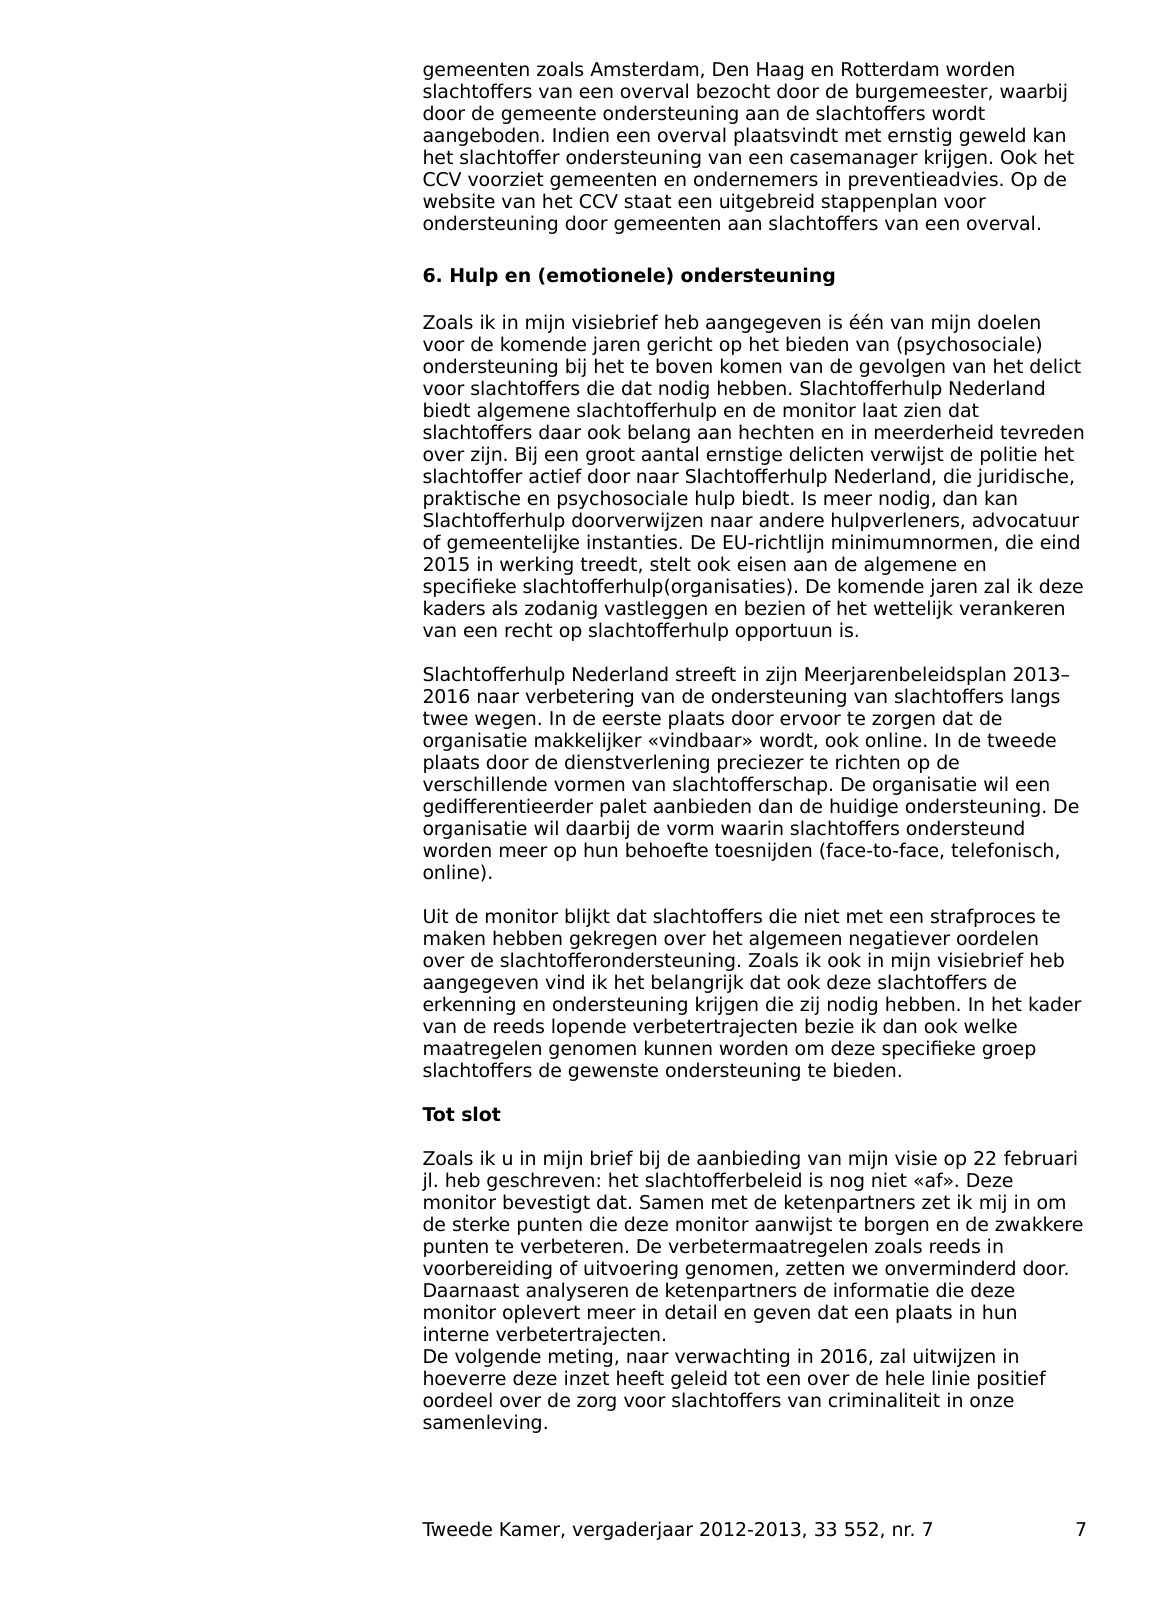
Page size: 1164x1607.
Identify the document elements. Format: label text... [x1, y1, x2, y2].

text Zoals ik u in mijn brief bij de aanbieding van mijn visie op 22 februari jl. heb geschreven: het slachtofferbeleid is nog niet «af». Deze monitor bevestigt dat. Samen met de ketenpartners zet ik mij in om de sterke punten die deze monitor aanwijst te borgen en de zwakkere punten te verbeteren. De verbetermaatregelen zoals reeds in voorbereiding of uitvoering genomen, zetten we onverminderd door. Daarnaast analyseren de ketenpartners de informatie die deze monitor oplevert meer in detail en geven dat een plaats in hun interne verbetertrajecten. [422, 1148, 1087, 1346]
text gemeenten zoals Amsterdam, Den Haag en Rotterdam worden slachtoffers van een overval bezocht door de burgemeester, waarbij door de gemeente ondersteuning aan de slachtoffers wordt aangeboden. Indien een overval plaatsvindt met ernstig geweld kan het slachtoffer ondersteuning van een casemanager krijgen. Ook het CCV voorziet gemeenten en ondernemers in preventieadvies. Op de website van het CCV staat een uitgebreid stappenplan voor ondersteuning door gemeenten aan slachtoffers van een overval. [422, 59, 1087, 235]
text Slachtofferhulp Nederland streeft in zijn Meerjarenbeleidsplan 2013–2016 naar verbetering van de ondersteuning van slachtoffers langs twee wegen. In de eerste plaats door ervoor te zorgen dat de organisatie makkelijker «vindbaar» wordt, ook online. In de tweede plaats door de dienstverlening preciezer te richten op de verschillende vormen van slachtofferschap. De organisatie wil een gedifferentieerder palet aanbieden dan de huidige ondersteuning. De organisatie wil daarbij de vorm waarin slachtoffers ondersteund worden meer op hun behoefte toesnijden (face-to-face, telefonisch, online). [422, 664, 1087, 883]
text De volgende meting, naar verwachting in 2016, zal uitwijzen in hoeverre deze inzet heeft geleid tot een over de hele linie positief oordeel over de zorg voor slachtoffers van criminaliteit in onze samenleving. [422, 1346, 1087, 1434]
subtitle 6. Hulp en (emotionele) ondersteuning [422, 265, 1087, 287]
text Uit de monitor blijkt dat slachtoffers die niet met een strafproces te maken hebben gekregen over het algemeen negatiever oordelen over de slachtofferondersteuning. Zoals ik ook in mijn visiebrief heb aangegeven vind ik het belangrijk dat ook deze slachtoffers de erkenning en ondersteuning krijgen die zij nodig hebben. In het kader van de reeds lopende verbetertrajecten bezie ik dan ook welke maatregelen genomen kunnen worden om deze specifieke groep slachtoffers de gewenste ondersteuning te bieden. [422, 906, 1087, 1082]
subtitle Tot slot [422, 1104, 1087, 1126]
text Zoals ik in mijn visiebrief heb aangegeven is één van mijn doelen voor de komende jaren gericht op het bieden van (psychosociale) ondersteuning bij het te boven komen van de gevolgen van het delict voor slachtoffers die dat nodig hebben. Slachtofferhulp Nederland biedt algemene slachtofferhulp en de monitor laat zien dat slachtoffers daar ook belang aan hechten en in meerderheid tevreden over zijn. Bij een groot aantal ernstige delicten verwijst de politie het slachtoffer actief door naar Slachtofferhulp Nederland, die juridische, praktische en psychosociale hulp biedt. Is meer nodig, dan kan Slachtofferhulp doorverwijzen naar andere hulpverleners, advocatuur of gemeentelijke instanties. De EU-richtlijn minimumnormen, die eind 2015 in werking treedt, stelt ook eisen aan de algemene en specifieke slachtofferhulp(organisaties). De komende jaren zal ik deze kaders als zodanig vastleggen en bezien of het wettelijk verankeren van een recht op slachtofferhulp opportuun is. [422, 312, 1087, 642]
